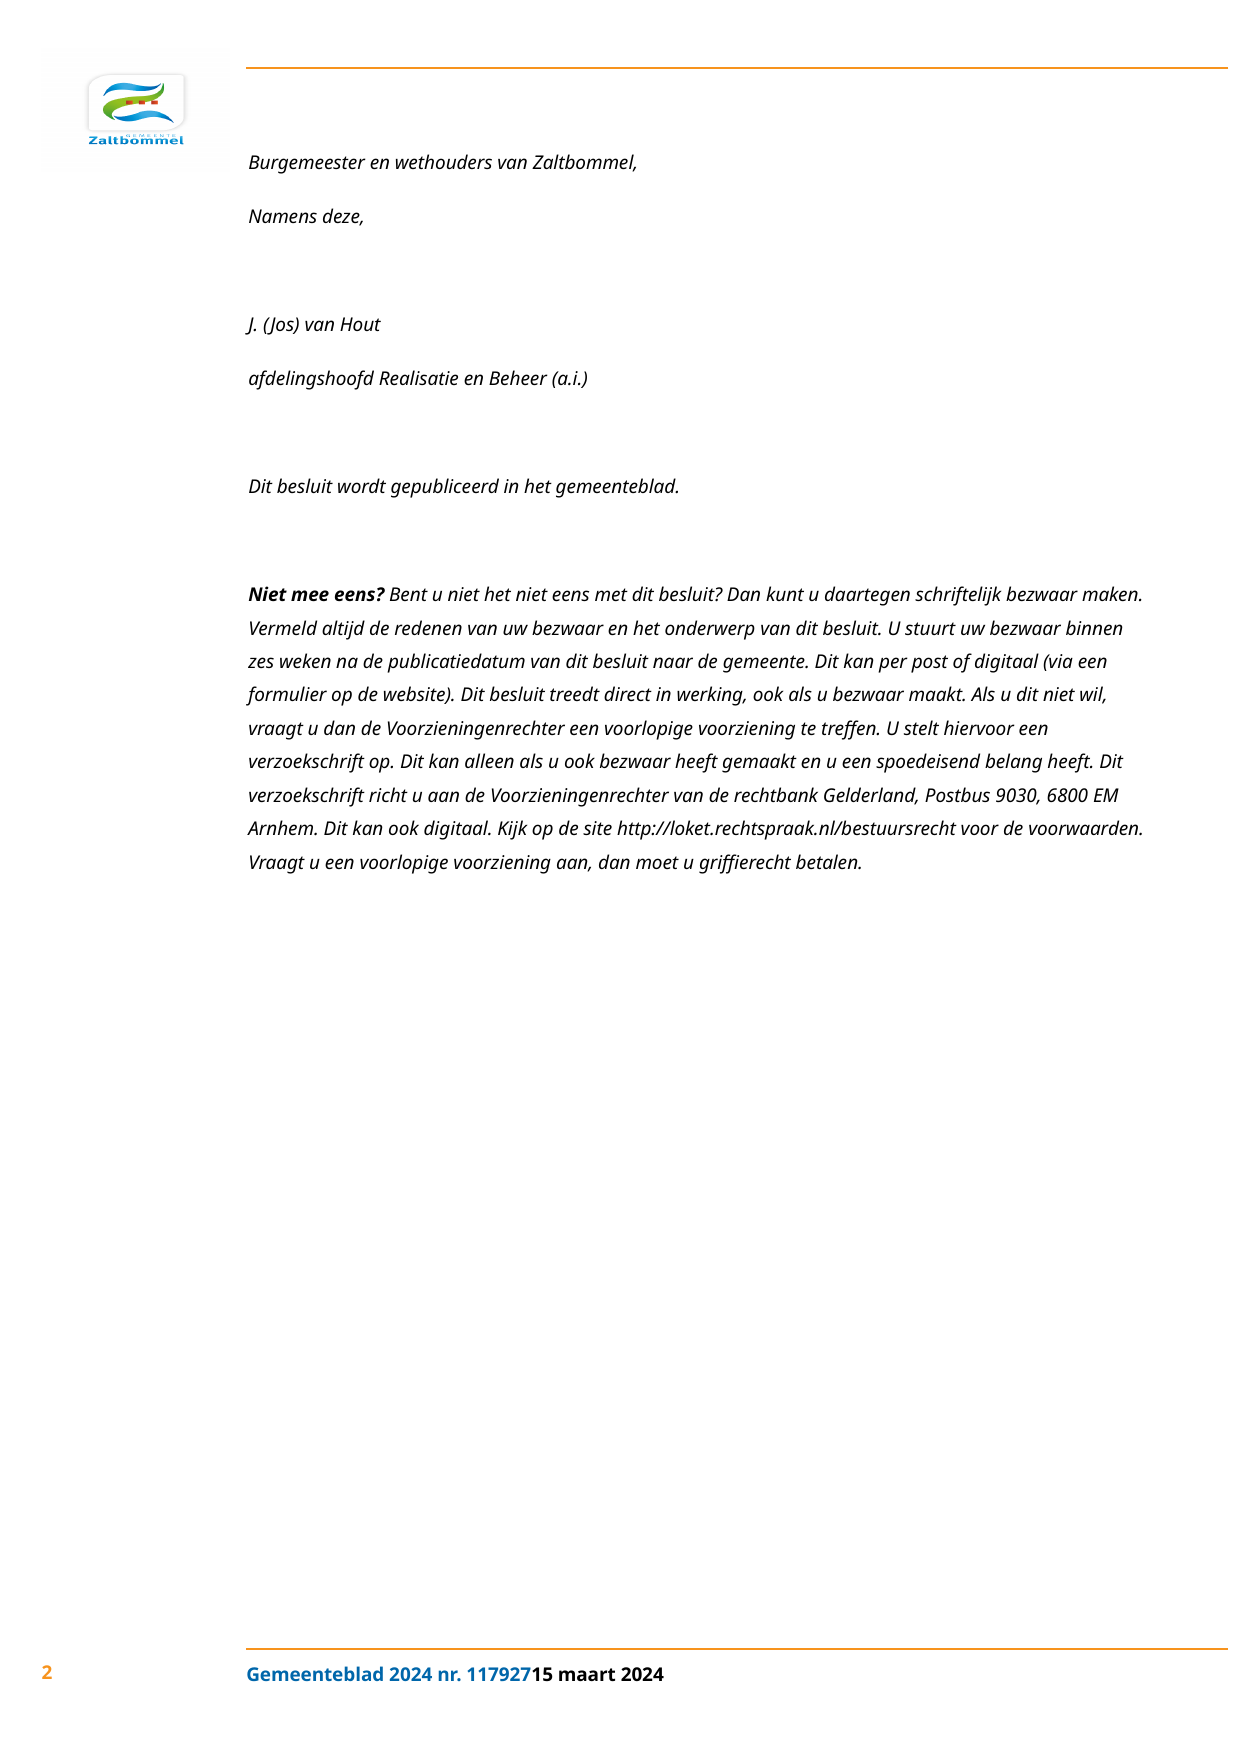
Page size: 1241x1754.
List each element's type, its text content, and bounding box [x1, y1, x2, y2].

text Niet mee eens? Bent u niet het niet eens met dit besluit? Dan kunt u daartegen schriftelijk bezwaar maken. Vermeld altijd de redenen van uw bezwaar en het onderwerp van dit besluit. U stuurt uw bezwaar binnen zes weken na de publicatiedatum van dit besluit naar de gemeente. Dit kan per post of digitaal (via een formulier op de website). Dit besluit treedt direct in werking, ook als u bezwaar maakt. Als u dit niet wil, vraagt u dan de Voorzieningenrechter een voorlopige voorziening te treffen. U stelt hiervoor een verzoekschrift op. Dit kan alleen als u ook bezwaar heeft gemaakt en u een spoedeisend belang heeft. Dit verzoekschrift richt u aan de Voorzieningenrechter van de rechtbank Gelderland, Postbus 9030, 6800 EM Arnhem. Dit kan ook digitaal. Kijk op de site http://loket.rechtspraak.nl/bestuursrecht voor de voorwaarden. Vraagt u een voorlopige voorziening aan, dan moet u griffierecht betalen. [248, 581, 1152, 874]
text Burgemeester en wethouders van Zaltbommel, [248, 149, 1152, 174]
picture [41, 47, 231, 172]
text Dit besluit wordt gepubliceerd in het gemeenteblad. [248, 473, 1152, 499]
text J. (Jos) van Hout [248, 311, 1152, 337]
text Namens deze, [248, 203, 1152, 229]
text afdelingshoofd Realisatie en Beheer (a.i.) [248, 365, 1152, 391]
